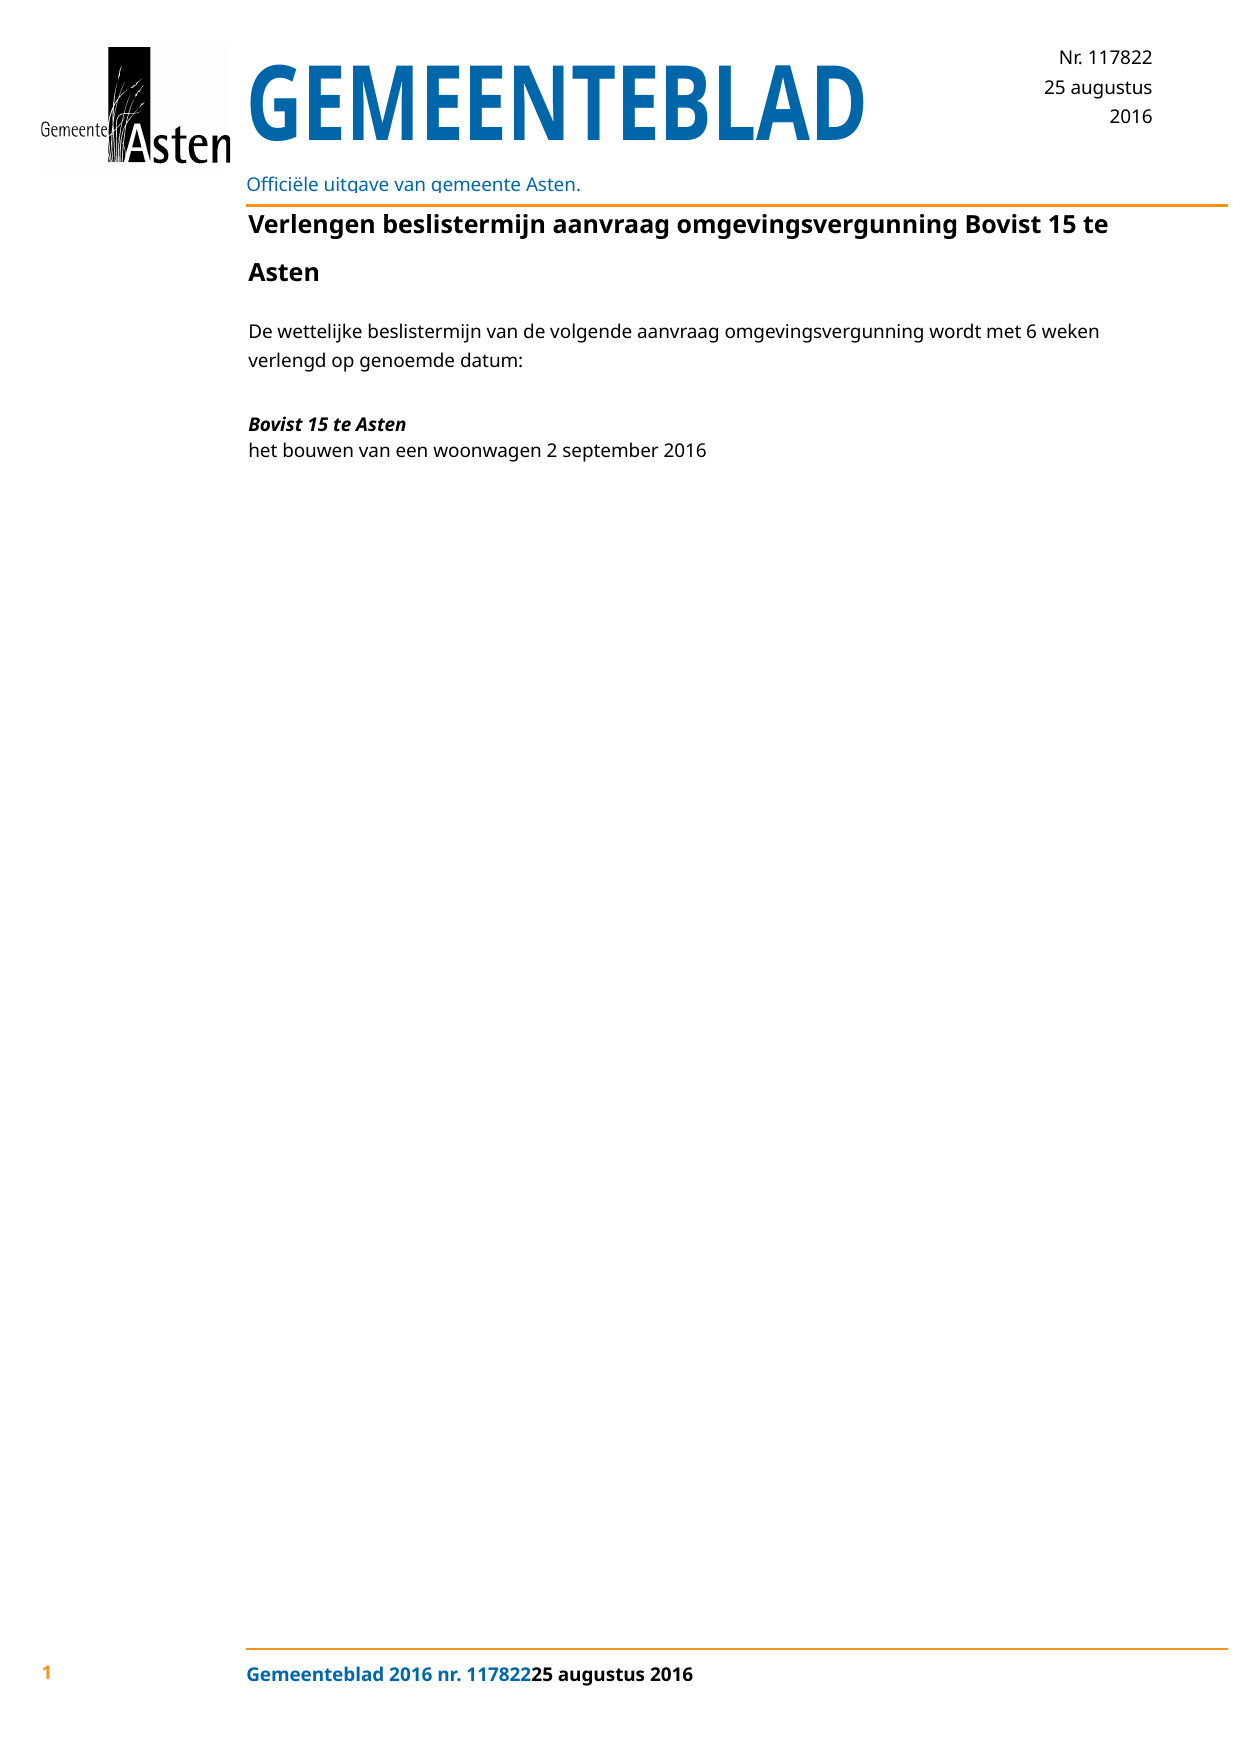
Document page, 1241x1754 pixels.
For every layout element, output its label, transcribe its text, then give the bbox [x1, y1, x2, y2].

text het bouwen van een woonwagen 2 september 2016 [248, 437, 1152, 463]
text Bovist 15 te Asten [248, 411, 1152, 437]
text De wettelijke beslistermijn van de volgende aanvraag omgevingsvergunning wordt met 6 weken verlengd op genoemde datum: [248, 318, 1152, 373]
picture [41, 47, 231, 172]
text Verlengen beslistermijn aanvraag omgevingsvergunning Bovist 15 te Asten [248, 207, 1152, 288]
